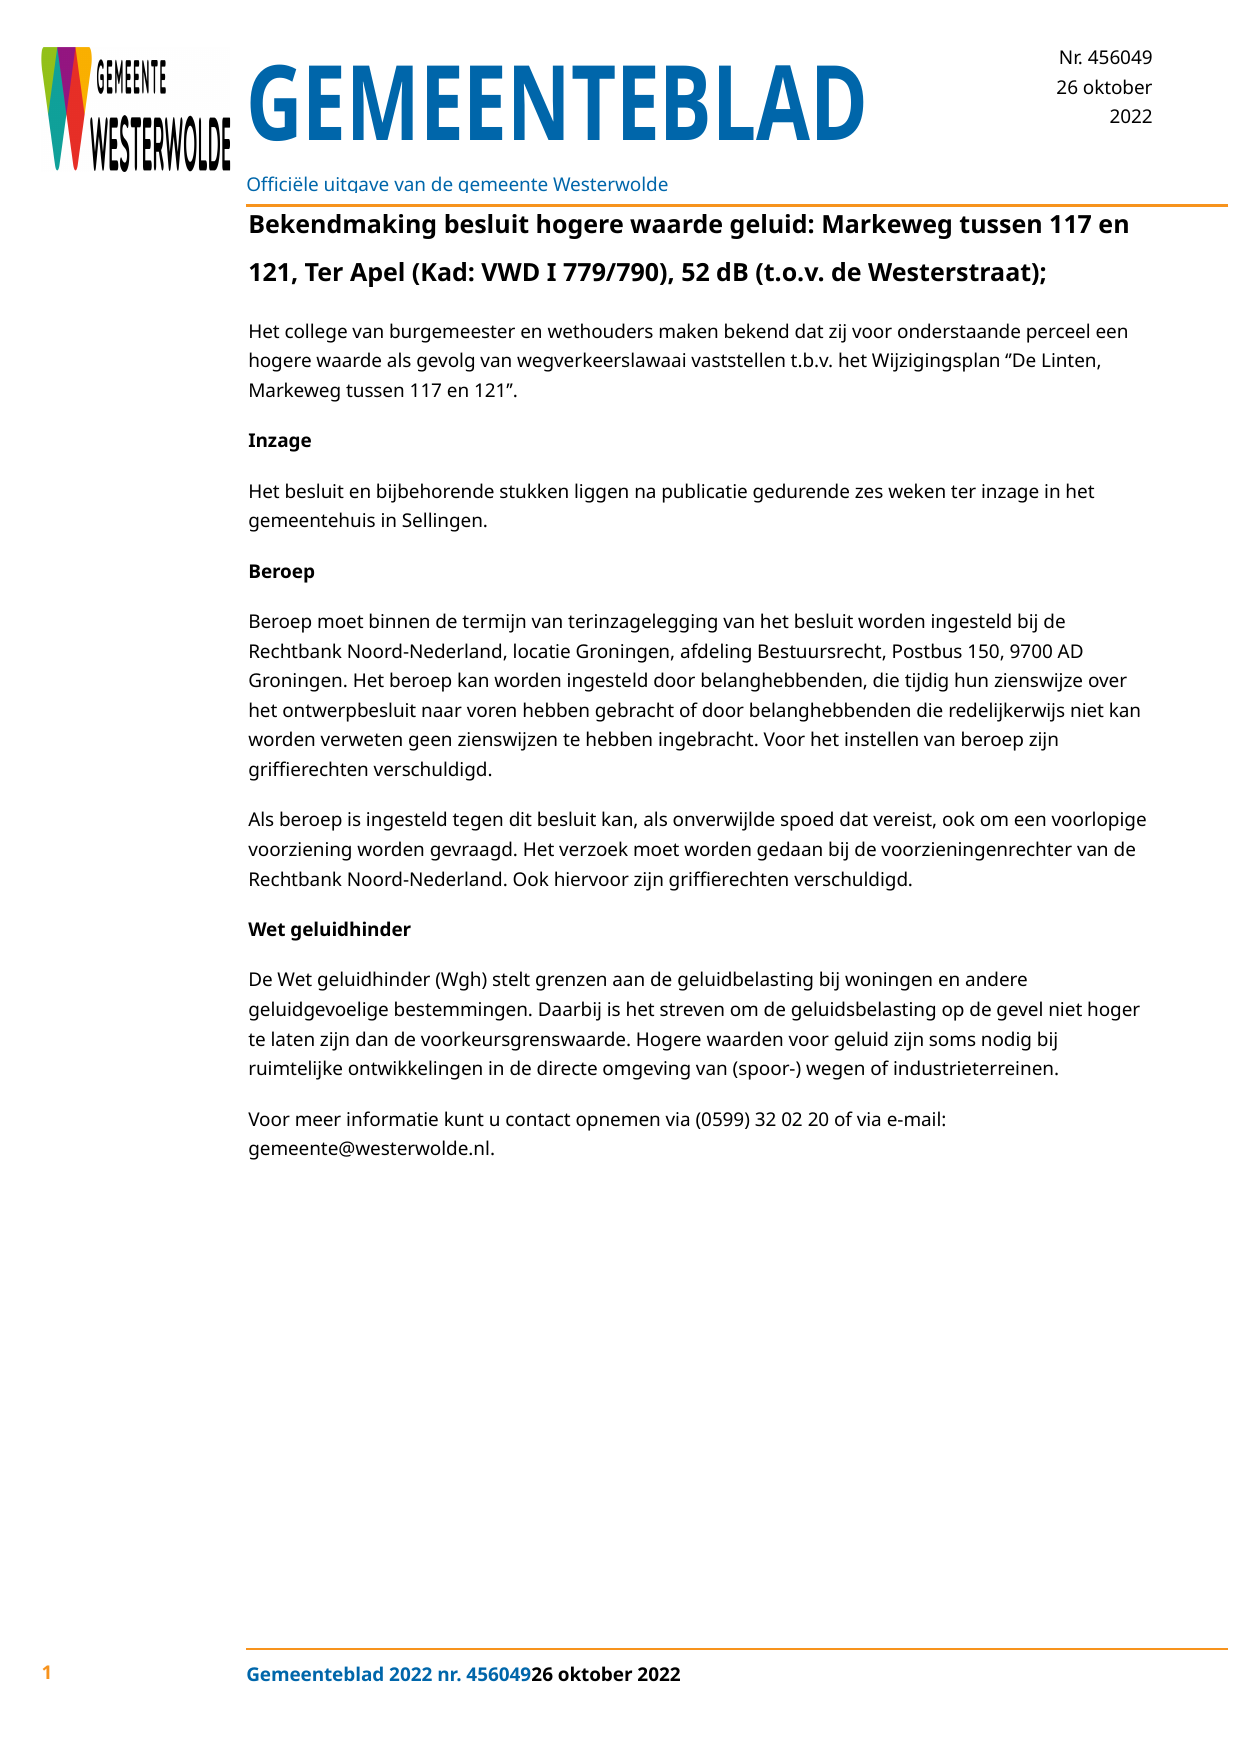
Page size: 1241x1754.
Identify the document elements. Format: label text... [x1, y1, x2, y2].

text Het besluit en bijbehorende stukken liggen na publicatie gedurende zes weken ter inzage in het gemeentehuis in Sellingen. [248, 478, 1152, 533]
text Als beroep is ingesteld tegen dit besluit kan, als onverwijlde spoed dat vereist, ook om een voorlopige voorziening worden gevraagd. Het verzoek moet worden gedaan bij de voorzieningenrechter van de Rechtbank Noord-Nederland. Ook hiervoor zijn griffierechten verschuldigd. [248, 807, 1152, 892]
text Wet geluidhinder [248, 916, 1152, 942]
picture [41, 47, 231, 172]
text De Wet geluidhinder (Wgh) stelt grenzen aan de geluidbelasting bij woningen en andere geluidgevoelige bestemmingen. Daarbij is het streven om de geluidsbelasting op de gevel niet hoger te laten zijn dan de voorkeursgrenswaarde. Hogere waarden voor geluid zijn soms nodig bij ruimtelijke ontwikkelingen in de directe omgeving van (spoor-) wegen of industrieterreinen. [248, 967, 1152, 1081]
text Beroep moet binnen de termijn van terinzagelegging van het besluit worden ingesteld bij de Rechtbank Noord-Nederland, locatie Groningen, afdeling Bestuursrecht, Postbus 150, 9700 AD Groningen. Het beroep kan worden ingesteld door belanghebbenden, die tijdig hun zienswijze over het ontwerpbesluit naar voren hebben gebracht of door belanghebbenden die redelijkerwijs niet kan worden verweten geen zienswijzen te hebben ingebracht. Voor het instellen van beroep zijn griffierechten verschuldigd. [248, 608, 1152, 782]
text Het college van burgemeester en wethouders maken bekend dat zij voor onderstaande perceel een hogere waarde als gevolg van wegverkeerslawaai vaststellen t.b.v. het Wijzigingsplan ‘’De Linten, Markeweg tussen 117 en 121’’. [248, 318, 1152, 403]
text Beroep [248, 558, 1152, 584]
text Bekendmaking besluit hogere waarde geluid: Markeweg tussen 117 en 121, Ter Apel (Kad: VWD I 779/790), 52 dB (t.o.v. de Westerstraat); [248, 207, 1152, 288]
text Voor meer informatie kunt u contact opnemen via (0599) 32 02 20 of via e-mail: gemeente@westerwolde.nl. [248, 1106, 1152, 1161]
text Inzage [248, 427, 1152, 453]
